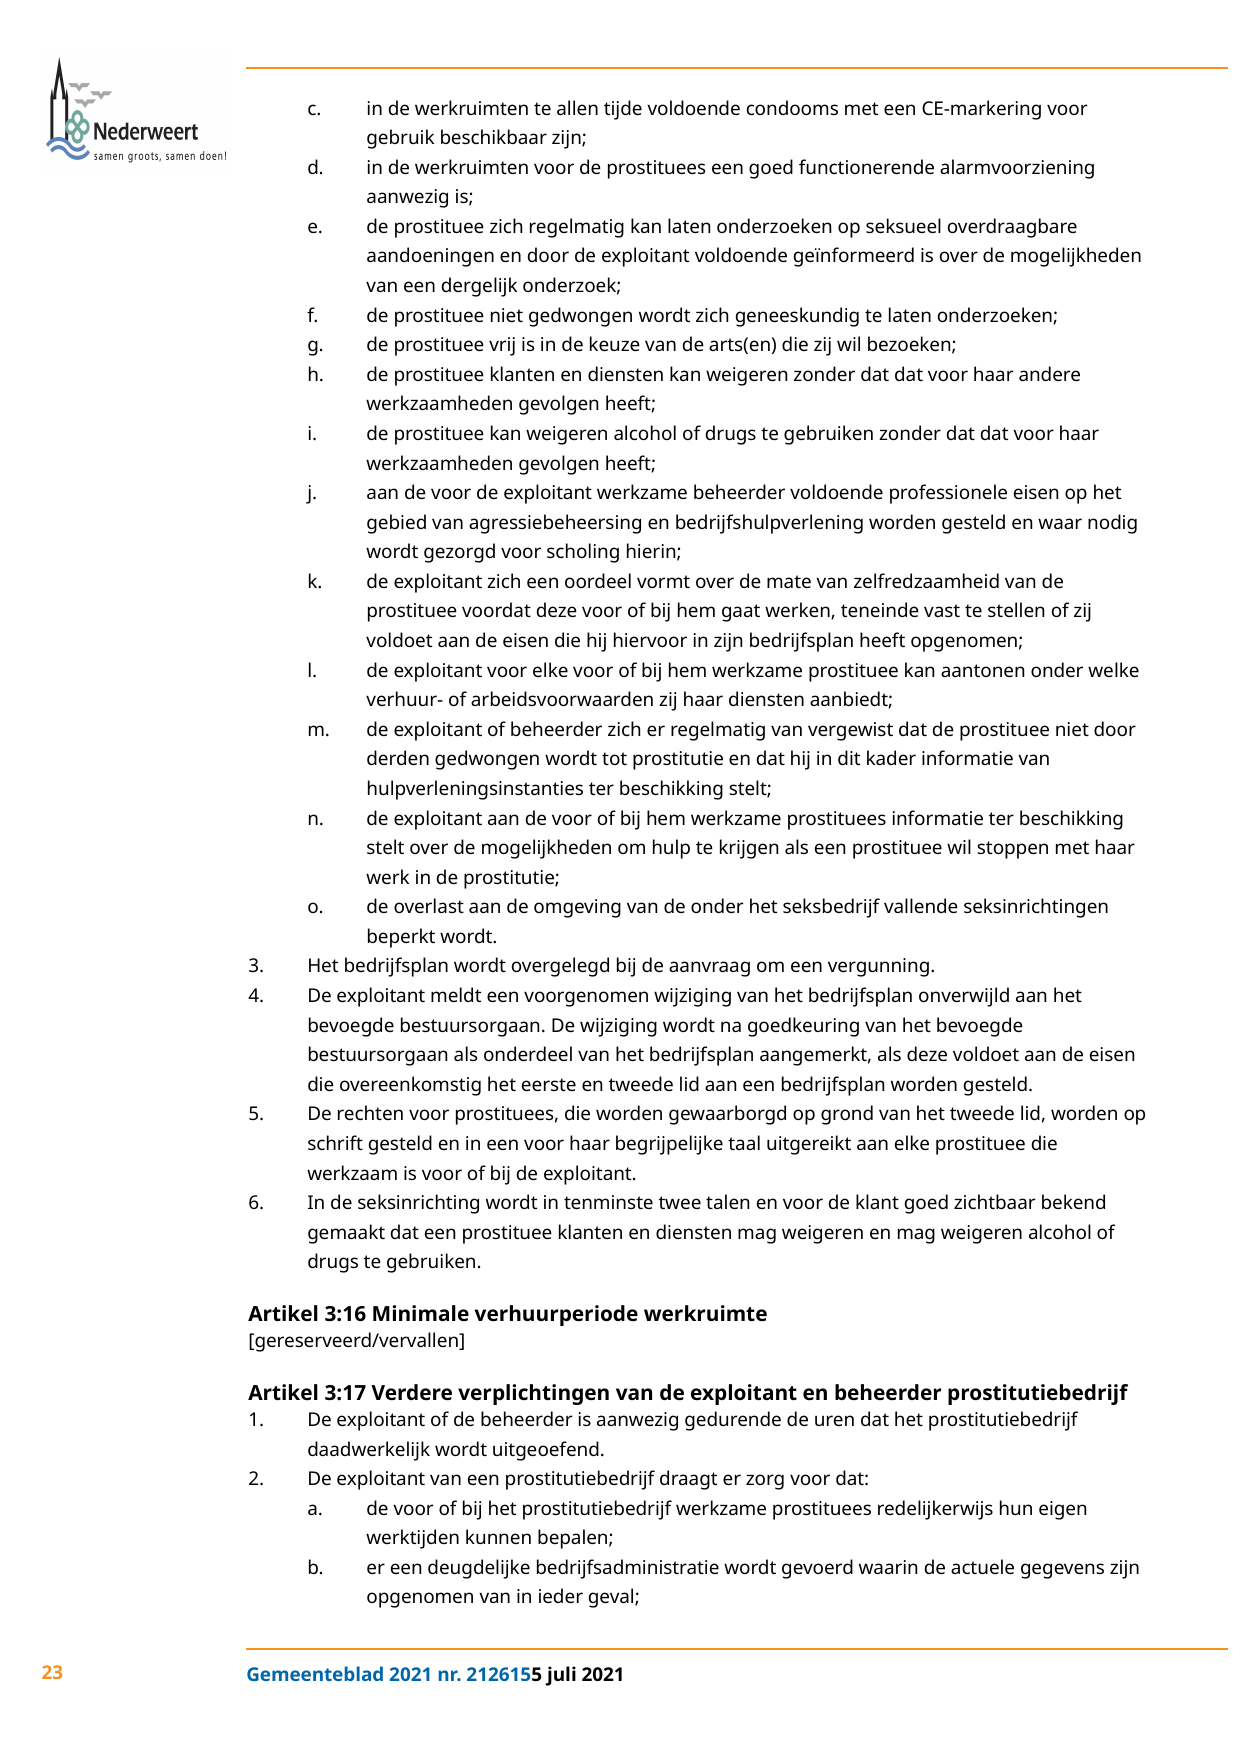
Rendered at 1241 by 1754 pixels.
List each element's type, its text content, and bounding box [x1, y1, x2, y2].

list Het bedrijfsplan wordt overgelegd bij de aanvraag om een vergunning. [248, 953, 1152, 978]
list er een deugdelijke bedrijfsadministratie wordt gevoerd waarin de actuele gegevens zijn opgenomen van in ieder geval; [307, 1554, 1152, 1609]
list de voor of bij het prostitutiebedrijf werkzame prostituees redelijkerwijs hun eigen werktijden kunnen bepalen; [307, 1495, 1152, 1550]
list de prostituee kan weigeren alcohol of drugs te gebruiken zonder dat dat voor haar werkzaamheden gevolgen heeft; [307, 420, 1152, 476]
list in de werkruimten voor de prostituees een goed functionerende alarmvoorziening aanwezig is; [307, 154, 1152, 209]
list De exploitant van een prostitutiebedrijf draagt er zorg voor dat: [248, 1465, 1152, 1491]
text [gereserveerd/vervallen] [248, 1327, 1152, 1353]
list de exploitant aan de voor of bij hem werkzame prostituees informatie ter beschikking stelt over de mogelijkheden om hulp te krijgen als een prostituee wil stoppen met haar werk in de prostitutie; [307, 805, 1152, 890]
picture [41, 47, 231, 172]
list de prostituee niet gedwongen wordt zich geneeskundig te laten onderzoeken; [307, 302, 1152, 328]
list de prostituee klanten en diensten kan weigeren zonder dat dat voor haar andere werkzaamheden gevolgen heeft; [307, 361, 1152, 416]
list de exploitant zich een oordeel vormt over de mate van zelfredzaamheid van de prostituee voordat deze voor of bij hem gaat werken, teneinde vast te stellen of zij voldoet aan de eisen die hij hiervoor in zijn bedrijfsplan heeft opgenomen; [307, 568, 1152, 653]
list de exploitant of beheerder zich er regelmatig van vergewist dat de prostituee niet door derden gedwongen wordt tot prostitutie en dat hij in dit kader informatie van hulpverleningsinstanties ter beschikking stelt; [307, 716, 1152, 801]
list de exploitant voor elke voor of bij hem werkzame prostituee kan aantonen onder welke verhuur- of arbeidsvoorwaarden zij haar diensten aanbiedt; [307, 657, 1152, 712]
list De rechten voor prostituees, die worden gewaarborgd op grond van het tweede lid, worden op schrift gesteld en in een voor haar begrijpelijke taal uitgereikt aan elke prostituee die werkzaam is voor of bij de exploitant. [248, 1101, 1152, 1186]
text Artikel 3:17 Verdere verplichtingen van de exploitant en beheerder prostitutiebedrijf [248, 1378, 1152, 1406]
list de overlast aan de omgeving van de onder het seksbedrijf vallende seksinrichtingen beperkt wordt. [307, 893, 1152, 949]
list De exploitant of de beheerder is aanwezig gedurende de uren dat het prostitutiebedrijf daadwerkelijk wordt uitgeoefend. [248, 1406, 1152, 1462]
list de prostituee vrij is in de keuze van de arts(en) die zij wil bezoeken; [307, 331, 1152, 357]
text Artikel 3:16 Minimale verhuurperiode werkruimte [248, 1299, 1152, 1327]
list aan de voor de exploitant werkzame beheerder voldoende professionele eisen op het gebied van agressiebeheersing en bedrijfshulpverlening worden gesteld en waar nodig wordt gezorgd voor scholing hierin; [307, 479, 1152, 564]
list In de seksinrichting wordt in tenminste twee talen en voor de klant goed zichtbaar bekend gemaakt dat een prostituee klanten en diensten mag weigeren en mag weigeren alcohol of drugs te gebruiken. [248, 1189, 1152, 1274]
list in de werkruimten te allen tijde voldoende condooms met een CE-markering voor gebruik beschikbaar zijn; [307, 95, 1152, 150]
list De exploitant meldt een voorgenomen wijziging van het bedrijfsplan onverwijld aan het bevoegde bestuursorgaan. De wijziging wordt na goedkeuring van het bevoegde bestuursorgaan als onderdeel van het bedrijfsplan aangemerkt, als deze voldoet aan de eisen die overeenkomstig het eerste en tweede lid aan een bedrijfsplan worden gesteld. [248, 982, 1152, 1097]
list de prostituee zich regelmatig kan laten onderzoeken op seksueel overdraagbare aandoeningen en door de exploitant voldoende geïnformeerd is over de mogelijkheden van een dergelijk onderzoek; [307, 213, 1152, 298]
